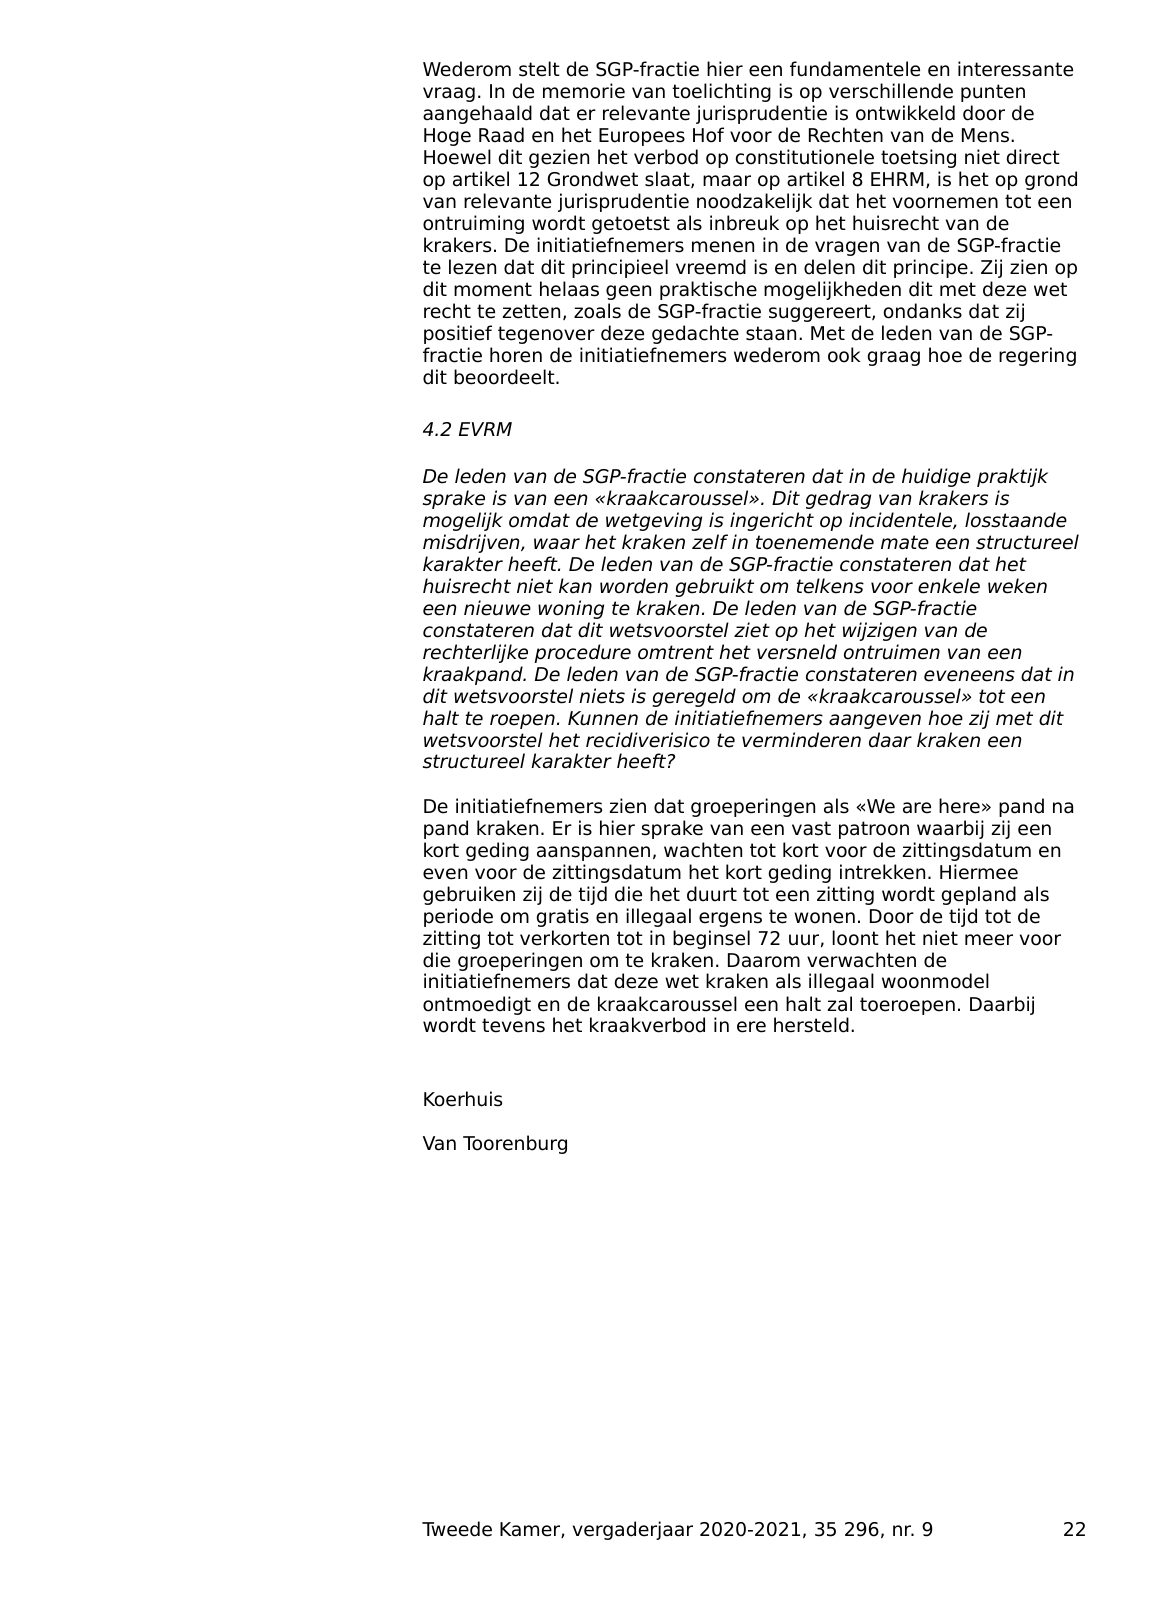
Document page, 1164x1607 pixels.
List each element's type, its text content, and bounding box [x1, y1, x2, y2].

subtitle 4.2 EVRM [422, 419, 1087, 441]
text Wederom stelt de SGP-fractie hier een fundamentele en interessante vraag. In de memorie van toelichting is op verschillende punten aangehaald dat er relevante jurisprudentie is ontwikkeld door de Hoge Raad en het Europees Hof voor de Rechten van de Mens. Hoewel dit gezien het verbod op constitutionele toetsing niet direct op artikel 12 Grondwet slaat, maar op artikel 8 EHRM, is het op grond van relevante jurisprudentie noodzakelijk dat het voornemen tot een ontruiming wordt getoetst als inbreuk op het huisrecht van de krakers. De initiatiefnemers menen in de vragen van de SGP-fractie te lezen dat dit principieel vreemd is en delen dit principe. Zij zien op dit moment helaas geen praktische mogelijkheden dit met deze wet recht te zetten, zoals de SGP-fractie suggereert, ondanks dat zij positief tegenover deze gedachte staan. Met de leden van de SGP-fractie horen de initiatiefnemers wederom ook graag hoe de regering dit beoordeelt. [422, 59, 1087, 389]
text De initiatiefnemers zien dat groeperingen als «We are here» pand na pand kraken. Er is hier sprake van een vast patroon waarbij zij een kort geding aanspannen, wachten tot kort voor de zittingsdatum en even voor de zittingsdatum het kort geding intrekken. Hiermee gebruiken zij de tijd die het duurt tot een zitting wordt gepland als periode om gratis en illegaal ergens te wonen. Door de tijd tot de zitting tot verkorten tot in beginsel 72 uur, loont het niet meer voor die groeperingen om te kraken. Daarom verwachten de initiatiefnemers dat deze wet kraken als illegaal woonmodel ontmoedigt en de kraakcaroussel een halt zal toeroepen. Daarbij wordt tevens het kraakverbod in ere hersteld. [422, 796, 1087, 1037]
text De leden van de SGP-fractie constateren dat in de huidige praktijk sprake is van een «kraakcaroussel». Dit gedrag van krakers is mogelijk omdat de wetgeving is ingericht op incidentele, losstaande misdrijven, waar het kraken zelf in toenemende mate een structureel karakter heeft. De leden van de SGP-fractie constateren dat het huisrecht niet kan worden gebruikt om telkens voor enkele weken een nieuwe woning te kraken. De leden van de SGP-fractie constateren dat dit wetsvoorstel ziet op het wijzigen van de rechterlijke procedure omtrent het versneld ontruimen van een kraakpand. De leden van de SGP-fractie constateren eveneens dat in dit wetsvoorstel niets is geregeld om de «kraakcaroussel» tot een halt te roepen. Kunnen de initiatiefnemers aangeven hoe zij met dit wetsvoorstel het recidiverisico te verminderen daar kraken een structureel karakter heeft? [422, 466, 1087, 773]
text Koerhuis Van Toorenburg [422, 1067, 1087, 1155]
